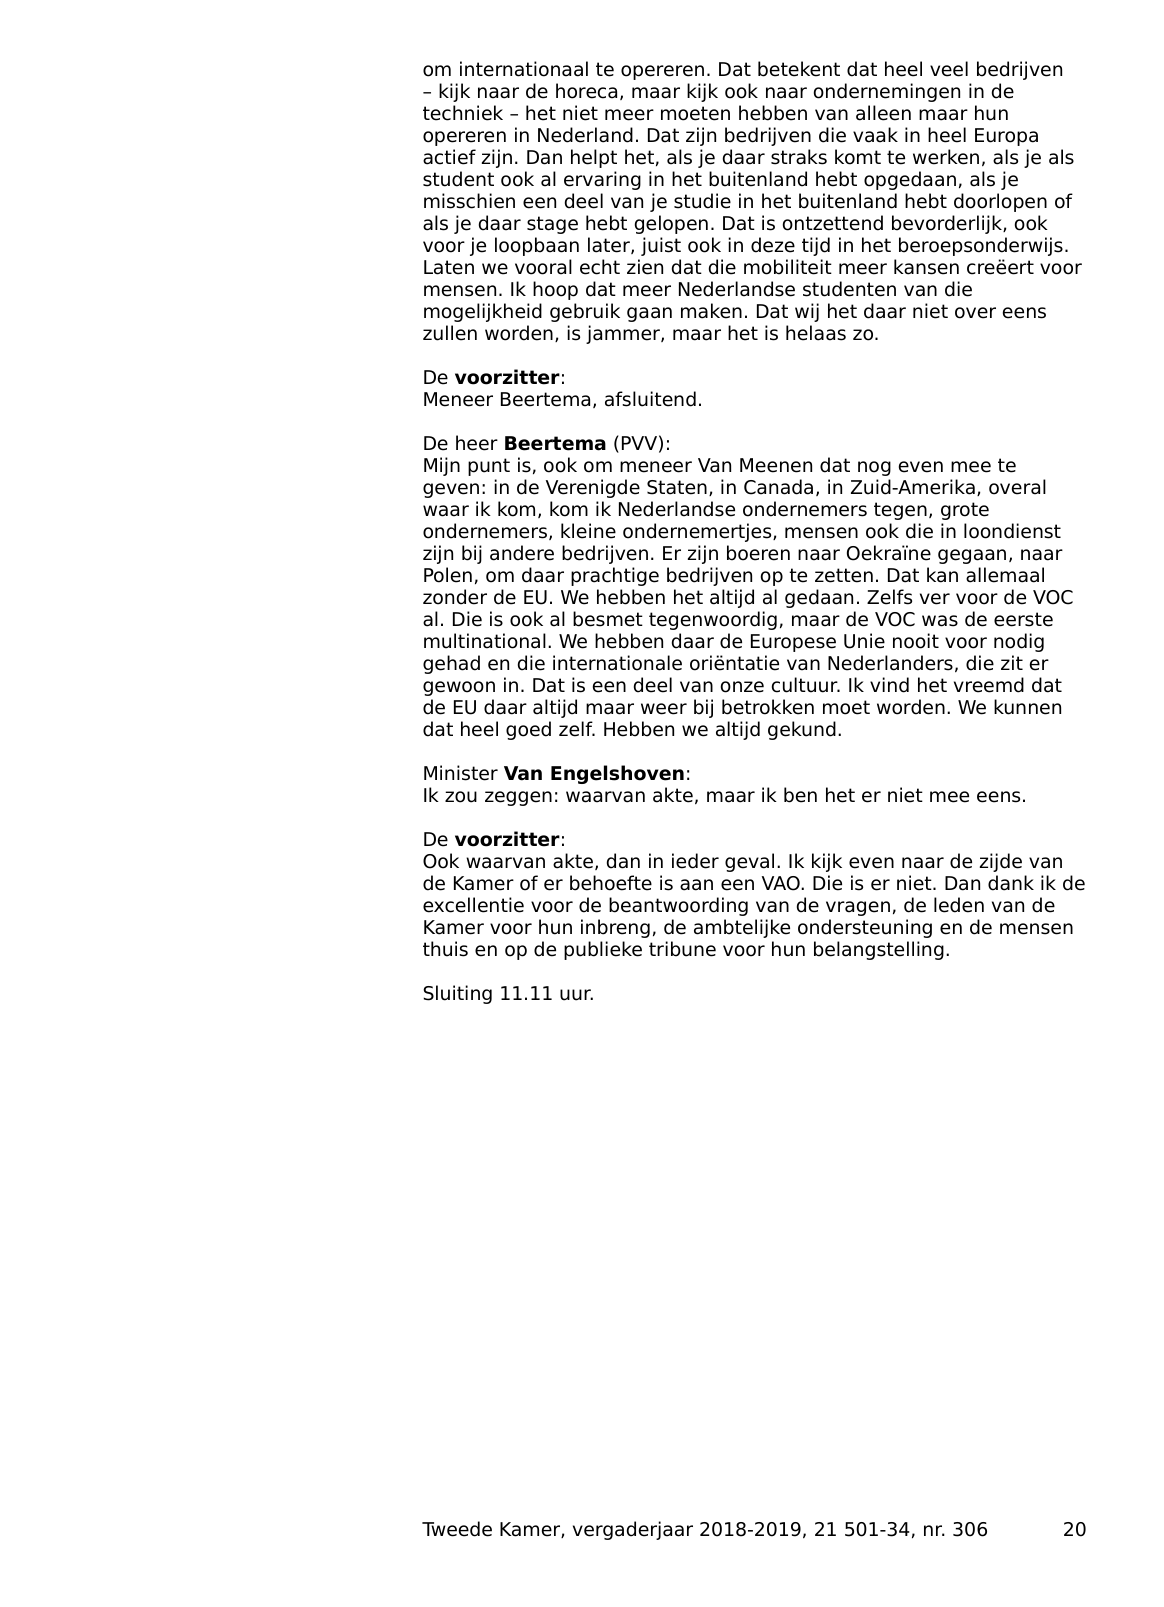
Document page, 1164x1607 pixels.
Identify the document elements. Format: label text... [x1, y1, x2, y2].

text Mijn punt is, ook om meneer Van Meenen dat nog even mee te geven: in de Verenigde Staten, in Canada, in Zuid-Amerika, overal waar ik kom, kom ik Nederlandse ondernemers tegen, grote ondernemers, kleine ondernemertjes, mensen ook die in loondienst zijn bij andere bedrijven. Er zijn boeren naar Oekraïne gegaan, naar Polen, om daar prachtige bedrijven op te zetten. Dat kan allemaal zonder de EU. We hebben het altijd al gedaan. Zelfs ver voor de VOC al. Die is ook al besmet tegenwoordig, maar de VOC was de eerste multinational. We hebben daar de Europese Unie nooit voor nodig gehad en die internationale oriëntatie van Nederlanders, die zit er gewoon in. Dat is een deel van onze cultuur. Ik vind het vreemd dat de EU daar altijd maar weer bij betrokken moet worden. We kunnen dat heel goed zelf. Hebben we altijd gekund. [422, 455, 1087, 741]
text De voorzitter: [422, 829, 1087, 851]
text om internationaal te opereren. Dat betekent dat heel veel bedrijven – kijk naar de horeca, maar kijk ook naar ondernemingen in de techniek – het niet meer moeten hebben van alleen maar hun opereren in Nederland. Dat zijn bedrijven die vaak in heel Europa actief zijn. Dan helpt het, als je daar straks komt te werken, als je als student ook al ervaring in het buitenland hebt opgedaan, als je misschien een deel van je studie in het buitenland hebt doorlopen of als je daar stage hebt gelopen. Dat is ontzettend bevorderlijk, ook voor je loopbaan later, juist ook in deze tijd in het beroepsonderwijs. Laten we vooral echt zien dat die mobiliteit meer kansen creëert voor mensen. Ik hoop dat meer Nederlandse studenten van die mogelijkheid gebruik gaan maken. Dat wij het daar niet over eens zullen worden, is jammer, maar het is helaas zo. [422, 59, 1087, 345]
text Minister Van Engelshoven: [422, 763, 1087, 785]
text Meneer Beertema, afsluitend. [422, 389, 1087, 411]
text De voorzitter: [422, 367, 1087, 389]
text Ook waarvan akte, dan in ieder geval. Ik kijk even naar de zijde van de Kamer of er behoefte is aan een VAO. Die is er niet. Dan dank ik de excellentie voor de beantwoording van de vragen, de leden van de Kamer voor hun inbreng, de ambtelijke ondersteuning en de mensen thuis en op de publieke tribune voor hun belangstelling. [422, 851, 1087, 961]
text Sluiting 11.11 uur. [422, 983, 1087, 1005]
text De heer Beertema (PVV): [422, 433, 1087, 455]
text Ik zou zeggen: waarvan akte, maar ik ben het er niet mee eens. [422, 785, 1087, 807]
